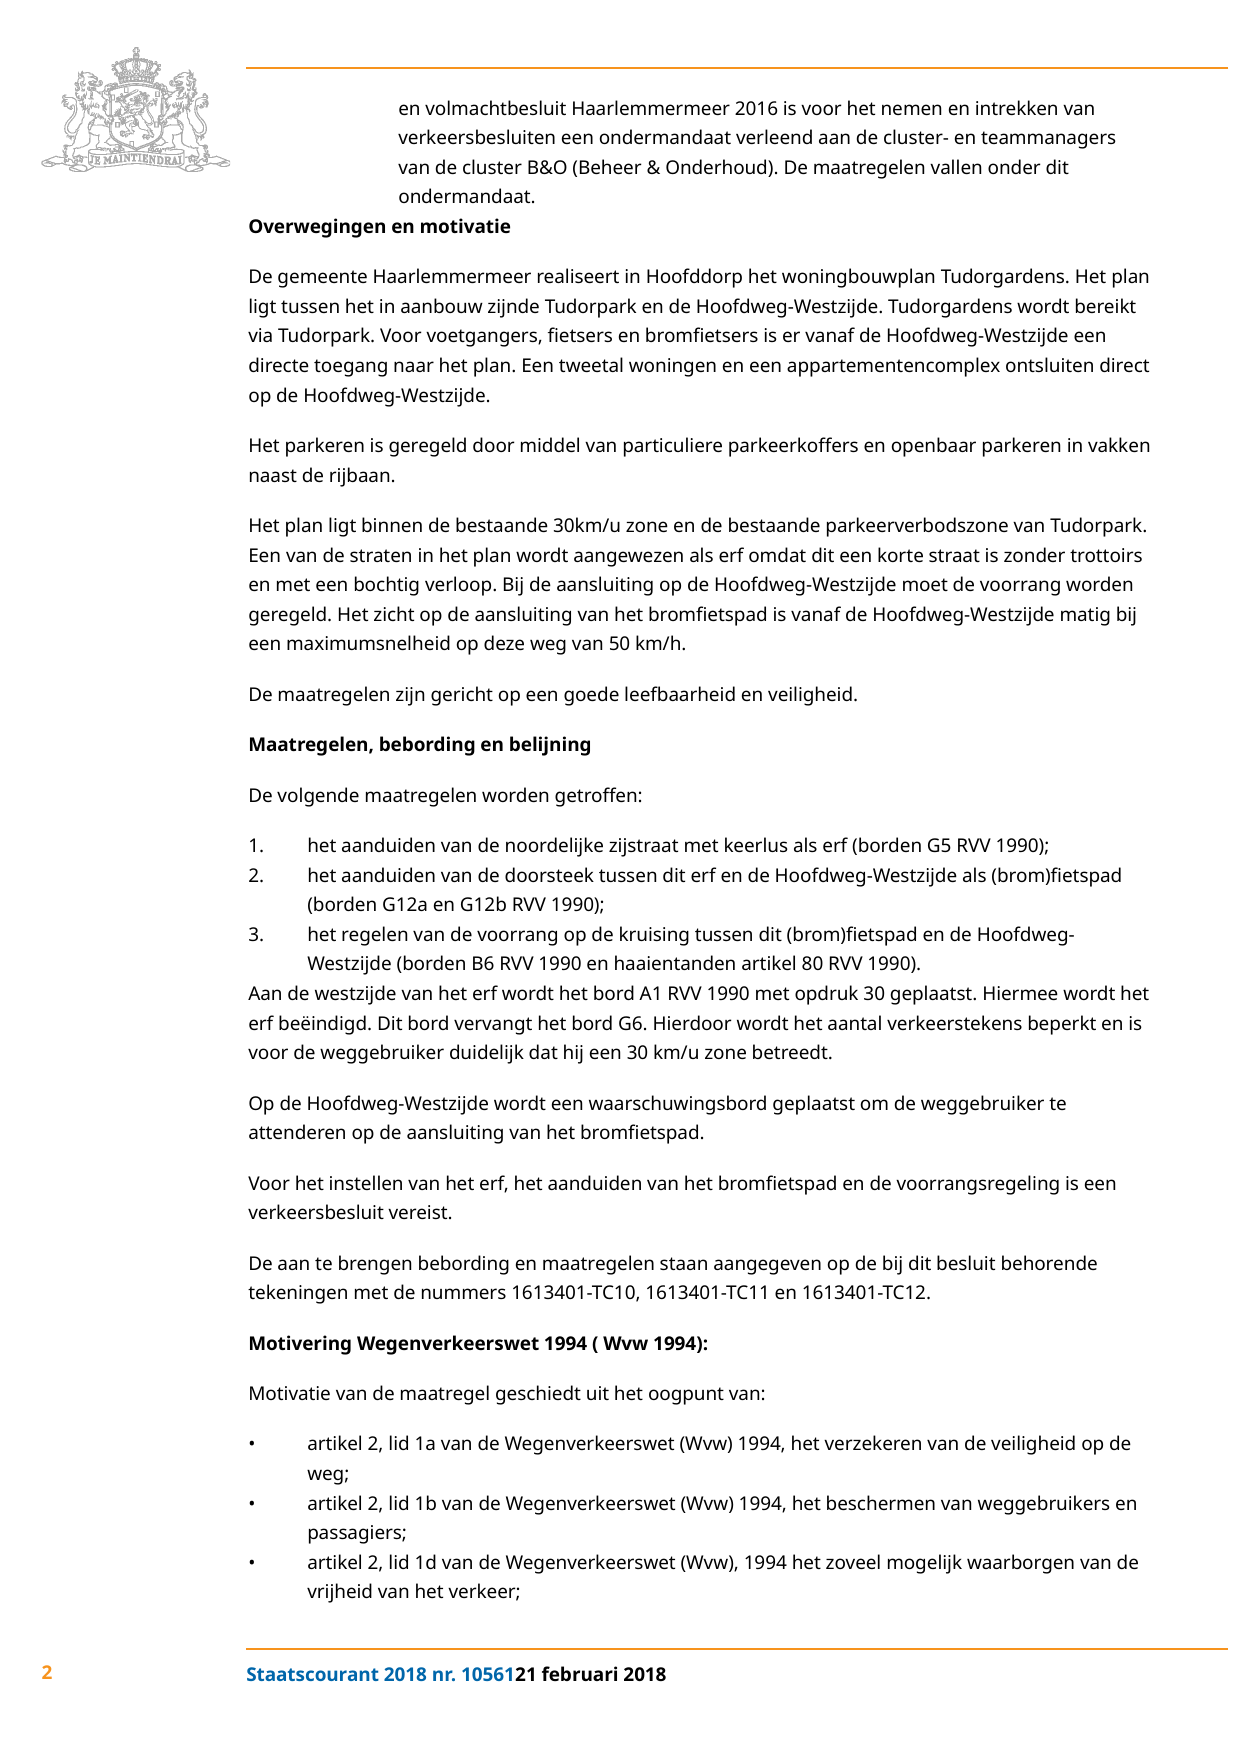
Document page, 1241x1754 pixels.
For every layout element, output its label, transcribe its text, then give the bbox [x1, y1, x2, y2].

text Overwegingen en motivatie [248, 213, 1152, 239]
list het aanduiden van de noordelijke zijstraat met keerlus als erf (borden G5 RVV 1990); [248, 832, 1152, 858]
text Het parkeren is geregeld door middel van particuliere parkeerkoffers en openbaar parkeren in vakken naast de rijbaan. [248, 432, 1152, 488]
picture [41, 47, 231, 172]
text De gemeente Haarlemmermeer realiseert in Hoofddorp het woningbouwplan Tudorgardens. Het plan ligt tussen het in aanbouw zijnde Tudorpark en de Hoofdweg-Westzijde. Tudorgardens wordt bereikt via Tudorpark. Voor voetgangers, fietsers en bromfietsers is er vanaf de Hoofdweg-Westzijde een directe toegang naar het plan. Een tweetal woningen en een appartementencomplex ontsluiten direct op de Hoofdweg-Westzijde. [248, 263, 1152, 408]
list artikel 2, lid 1b van de Wegenverkeerswet (Wvw) 1994, het beschermen van weggebruikers en passagiers; [248, 1490, 1152, 1545]
text Het plan ligt binnen de bestaande 30km/u zone en de bestaande parkeerverbodszone van Tudorpark. Een van de straten in het plan wordt aangewezen als erf omdat dit een korte straat is zonder trottoirs en met een bochtig verloop. Bij de aansluiting op de Hoofdweg-Westzijde moet de voorrang worden geregeld. Het zicht op de aansluiting van het bromfietspad is vanaf de Hoofdweg-Westzijde matig bij een maximumsnelheid op deze weg van 50 km/h. [248, 512, 1152, 656]
text De volgende maatregelen worden getroffen: [248, 782, 1152, 808]
text De aan te brengen bebording en maatregelen staan aangegeven op de bij dit besluit behorende tekeningen met de nummers 1613401-TC10, 1613401-TC11 en 1613401-TC12. [248, 1250, 1152, 1305]
text Op de Hoofdweg-Westzijde wordt een waarschuwingsbord geplaatst om de weggebruiker te attenderen op de aansluiting van het bromfietspad. [248, 1090, 1152, 1145]
list en volmachtbesluit Haarlemmermeer 2016 is voor het nemen en intrekken van verkeersbesluiten een ondermandaat verleend aan de cluster- en teammanagers van de cluster B&O (Beheer & Onderhoud). De maatregelen vallen onder dit ondermandaat. [361, 95, 1152, 209]
text Motivatie van de maatregel geschiedt uit het oogpunt van: [248, 1380, 1152, 1406]
text Maatregelen, bebording en belijning [248, 731, 1152, 757]
text Aan de westzijde van het erf wordt het bord A1 RVV 1990 met opdruk 30 geplaatst. Hiermee wordt het erf beëindigd. Dit bord vervangt het bord G6. Hierdoor wordt het aantal verkeerstekens beperkt en is voor de weggebruiker duidelijk dat hij een 30 km/u zone betreedt. [248, 980, 1152, 1065]
list artikel 2, lid 1a van de Wegenverkeerswet (Wvw) 1994, het verzekeren van de veiligheid op de weg; [248, 1431, 1152, 1486]
text De maatregelen zijn gericht op een goede leefbaarheid en veiligheid. [248, 681, 1152, 707]
list het regelen van de voorrang op de kruising tussen dit (brom)fietspad en de Hoofdweg-Westzijde (borden B6 RVV 1990 en haaientanden artikel 80 RVV 1990). [248, 921, 1152, 976]
list het aanduiden van de doorsteek tussen dit erf en de Hoofdweg-Westzijde als (brom)fietspad (borden G12a en G12b RVV 1990); [248, 862, 1152, 917]
text Voor het instellen van het erf, het aanduiden van het bromfietspad en de voorrangsregeling is een verkeersbesluit vereist. [248, 1170, 1152, 1225]
list artikel 2, lid 1d van de Wegenverkeerswet (Wvw), 1994 het zoveel mogelijk waarborgen van de vrijheid van het verkeer; [248, 1549, 1152, 1604]
text Motivering Wegenverkeerswet 1994 ( Wvw 1994): [248, 1330, 1152, 1356]
